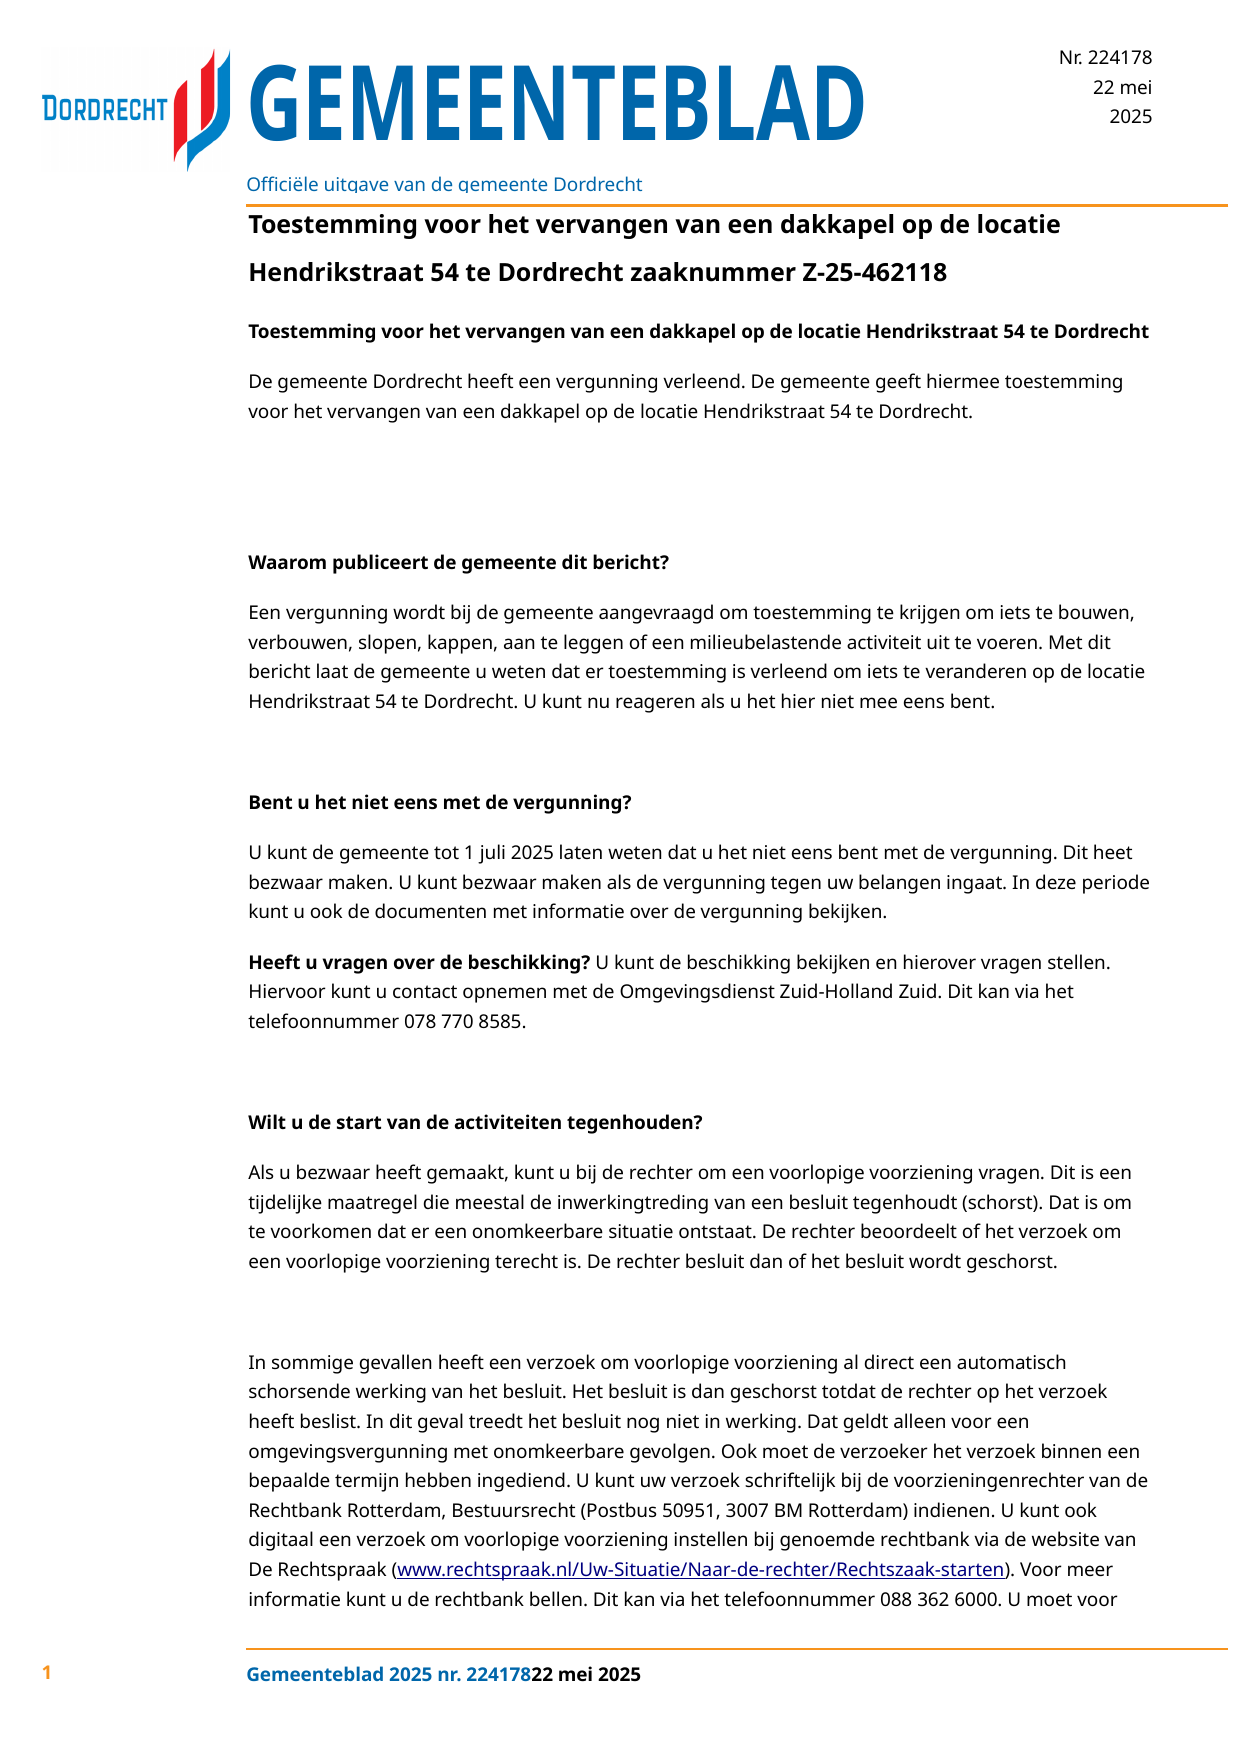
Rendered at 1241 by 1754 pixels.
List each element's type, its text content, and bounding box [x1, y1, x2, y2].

text Heeft u vragen over de beschikking? U kunt de beschikking bekijken en hierover vragen stellen. Hiervoor kunt u contact opnemen met de Omgevingsdienst Zuid-Holland Zuid. Dit kan via het telefoonnummer 078 770 8585. [248, 949, 1152, 1034]
text Bent u het niet eens met de vergunning? [248, 789, 1152, 815]
text U kunt de gemeente tot 1 juli 2025 laten weten dat u het niet eens bent met de vergunning. Dit heet bezwaar maken. U kunt bezwaar maken als de vergunning tegen uw belangen ingaat. In deze periode kunt u ook de documenten met informatie over de vergunning bekijken. [248, 839, 1152, 924]
text Waarom publiceert de gemeente dit bericht? [248, 549, 1152, 575]
text Toestemming voor het vervangen van een dakkapel op de locatie Hendrikstraat 54 te Dordrecht [248, 318, 1152, 344]
text Toestemming voor het vervangen van een dakkapel op de locatie Hendrikstraat 54 te Dordrecht zaaknummer Z-25-462118 [248, 207, 1152, 288]
text In sommige gevallen heeft een verzoek om voorlopige voorziening al direct een automatisch schorsende werking van het besluit. Het besluit is dan geschorst totdat de rechter op het verzoek heeft beslist. In dit geval treedt het besluit nog niet in werking. Dat geldt alleen voor een omgevingsvergunning met onomkeerbare gevolgen. Ook moet de verzoeker het verzoek binnen een bepaalde termijn hebben ingediend. U kunt uw verzoek schriftelijk bij de voorzieningenrechter van de Rechtbank Rotterdam, Bestuursrecht (Postbus 50951, 3007 BM Rotterdam) indienen. U kunt ook digitaal een verzoek om voorlopige voorziening instellen bij genoemde rechtbank via de website van De Rechtspraak (www.rechtspraak.nl/Uw-Situatie/Naar-de-rechter/Rechtszaak-starten). Voor meer informatie kunt u de rechtbank bellen. Dit kan via het telefoonnummer 088 362 6000. U moet voor [248, 1349, 1152, 1612]
text Wilt u de start van de activiteiten tegenhouden? [248, 1109, 1152, 1135]
text De gemeente Dordrecht heeft een vergunning verleend. De gemeente geeft hiermee toestemming voor het vervangen van een dakkapel op de locatie Hendrikstraat 54 te Dordrecht. [248, 368, 1152, 424]
text Als u bezwaar heeft gemaakt, kunt u bij de rechter om een voorlopige voorziening vragen. Dit is een tijdelijke maatregel die meestal de inwerkingtreding van een besluit tegenhoudt (schorst). Dat is om te voorkomen dat er een onomkeerbare situatie ontstaat. De rechter beoordeelt of het verzoek om een voorlopige voorziening terecht is. De rechter besluit dan of het besluit wordt geschorst. [248, 1159, 1152, 1274]
text Een vergunning wordt bij de gemeente aangevraagd om toestemming te krijgen om iets te bouwen, verbouwen, slopen, kappen, aan te leggen of een milieubelastende activiteit uit te voeren. Met dit bericht laat de gemeente u weten dat er toestemming is verleend om iets te veranderen op de locatie Hendrikstraat 54 te Dordrecht. U kunt nu reageren als u het hier niet mee eens bent. [248, 599, 1152, 714]
picture [41, 47, 231, 172]
